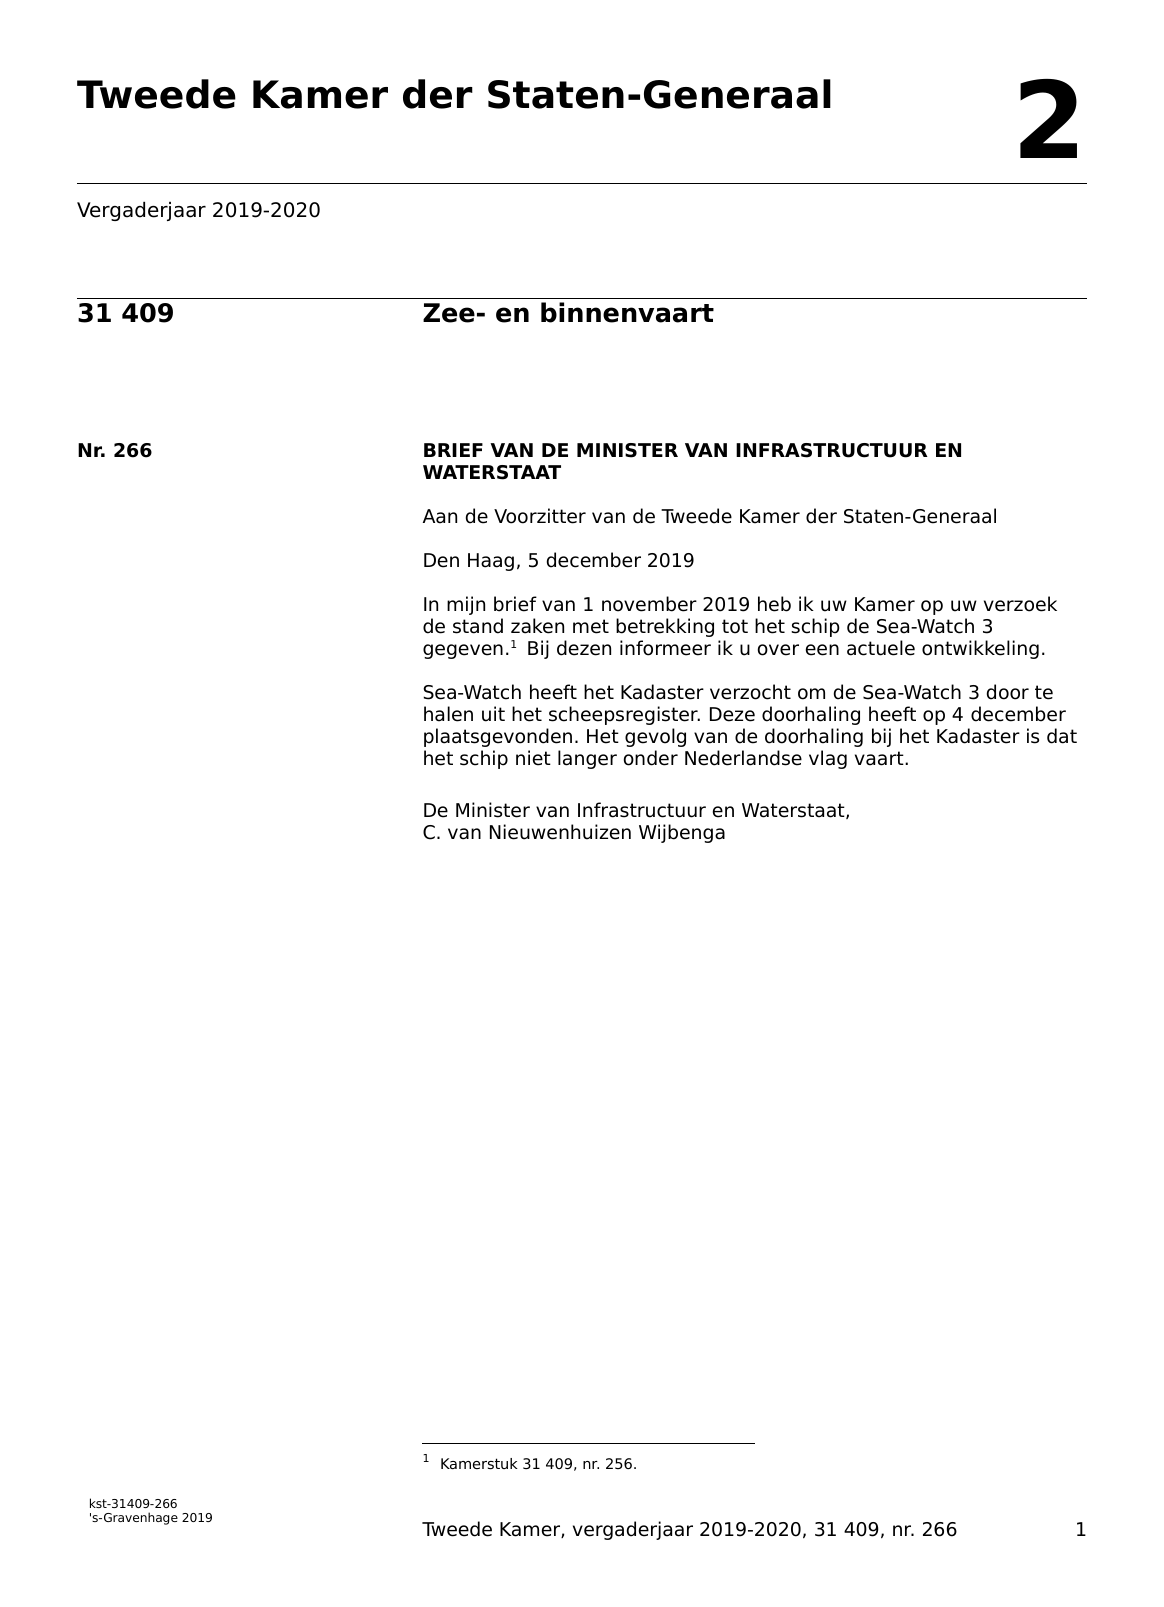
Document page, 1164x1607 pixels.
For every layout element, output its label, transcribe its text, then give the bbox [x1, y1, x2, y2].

text 's-Gravenhage 2019 [88, 1511, 323, 1525]
subtitle Nr. 266 BRIEF VAN DE MINISTER VAN INFRASTRUCTUUR EN WATERSTAAT [77, 440, 1087, 484]
text Sea-Watch heeft het Kadaster verzocht om de Sea-Watch 3 door te halen uit het scheepsregister. Deze doorhaling heeft op 4 december plaatsgevonden. Het gevolg van de doorhaling bij het Kadaster is dat het schip niet langer onder Nederlandse vlag vaart. [422, 682, 1087, 770]
table_cell Vergaderjaar 2019-2020 [77, 184, 1087, 298]
text Kamerstuk 31 409, nr. 256. [422, 1452, 1087, 1474]
text Den Haag, 5 december 2019 [422, 550, 1087, 572]
table_header Tweede Kamer der Staten-Generaal [77, 59, 886, 183]
text In mijn brief van 1 november 2019 heb ik uw Kamer op uw verzoek de stand zaken met betrekking tot het schip de Sea-Watch 3 gegeven. Bij dezen informeer ik u over een actuele ontwikkeling. [422, 594, 1087, 660]
text Aan de Voorzitter van de Tweede Kamer der Staten-Generaal [422, 506, 1087, 528]
text De Minister van Infrastructuur en Waterstaat, C. van Nieuwenhuizen Wijbenga [422, 800, 1087, 844]
table_header 2 [886, 59, 1087, 183]
text kst-31409-266 [88, 1497, 323, 1511]
subtitle 31 409 Zee- en binnenvaart [77, 299, 1087, 329]
